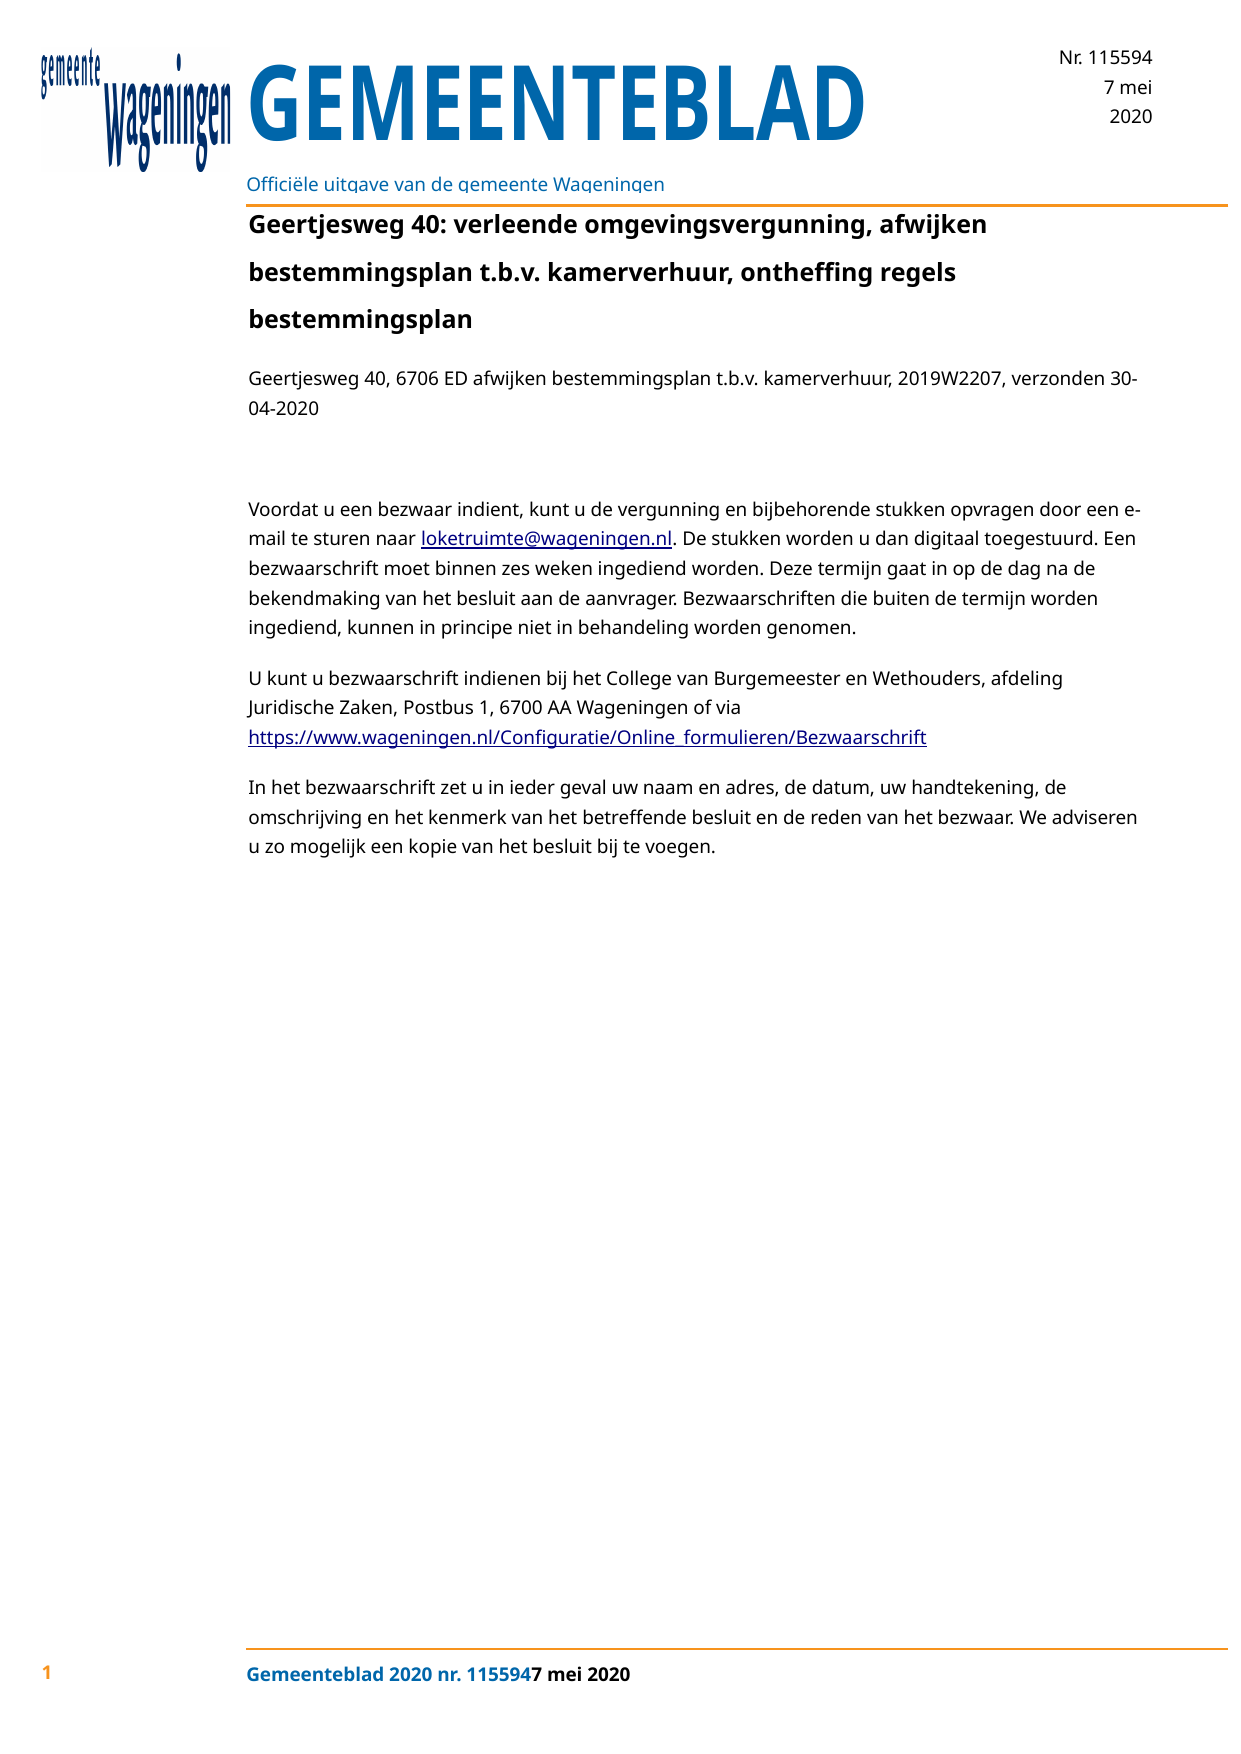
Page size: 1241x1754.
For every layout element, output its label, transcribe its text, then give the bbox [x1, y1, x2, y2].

text Geertjesweg 40: verleende omgevingsvergunning, afwijken bestemmingsplan t.b.v. kamerverhuur, ontheffing regels bestemmingsplan [248, 207, 1152, 336]
text In het bezwaarschrift zet u in ieder geval uw naam en adres, de datum, uw handtekening, de omschrijving en het kenmerk van het betreffende besluit en de reden van het bezwaar. We adviseren u zo mogelijk een kopie van het besluit bij te voegen. [248, 774, 1152, 859]
text Geertjesweg 40, 6706 ED afwijken bestemmingsplan t.b.v. kamerverhuur, 2019W2207, verzonden 30-04-2020 [248, 366, 1152, 421]
text Voordat u een bezwaar indient, kunt u de vergunning en bijbehorende stukken opvragen door een e-mail te sturen naar loketruimte@wageningen.nl. De stukken worden u dan digitaal toegestuurd. Een bezwaarschrift moet binnen zes weken ingediend worden. Deze termijn gaat in op de dag na de bekendmaking van het besluit aan de aanvrager. Bezwaarschriften die buiten de termijn worden ingediend, kunnen in principe niet in behandeling worden genomen. [248, 496, 1152, 640]
text U kunt u bezwaarschrift indienen bij het College van Burgemeester en Wethouders, afdeling Juridische Zaken, Postbus 1, 6700 AA Wageningen of via https://www.wageningen.nl/Configuratie/Online_formulieren/Bezwaarschrift [248, 665, 1152, 749]
picture [41, 47, 231, 172]
